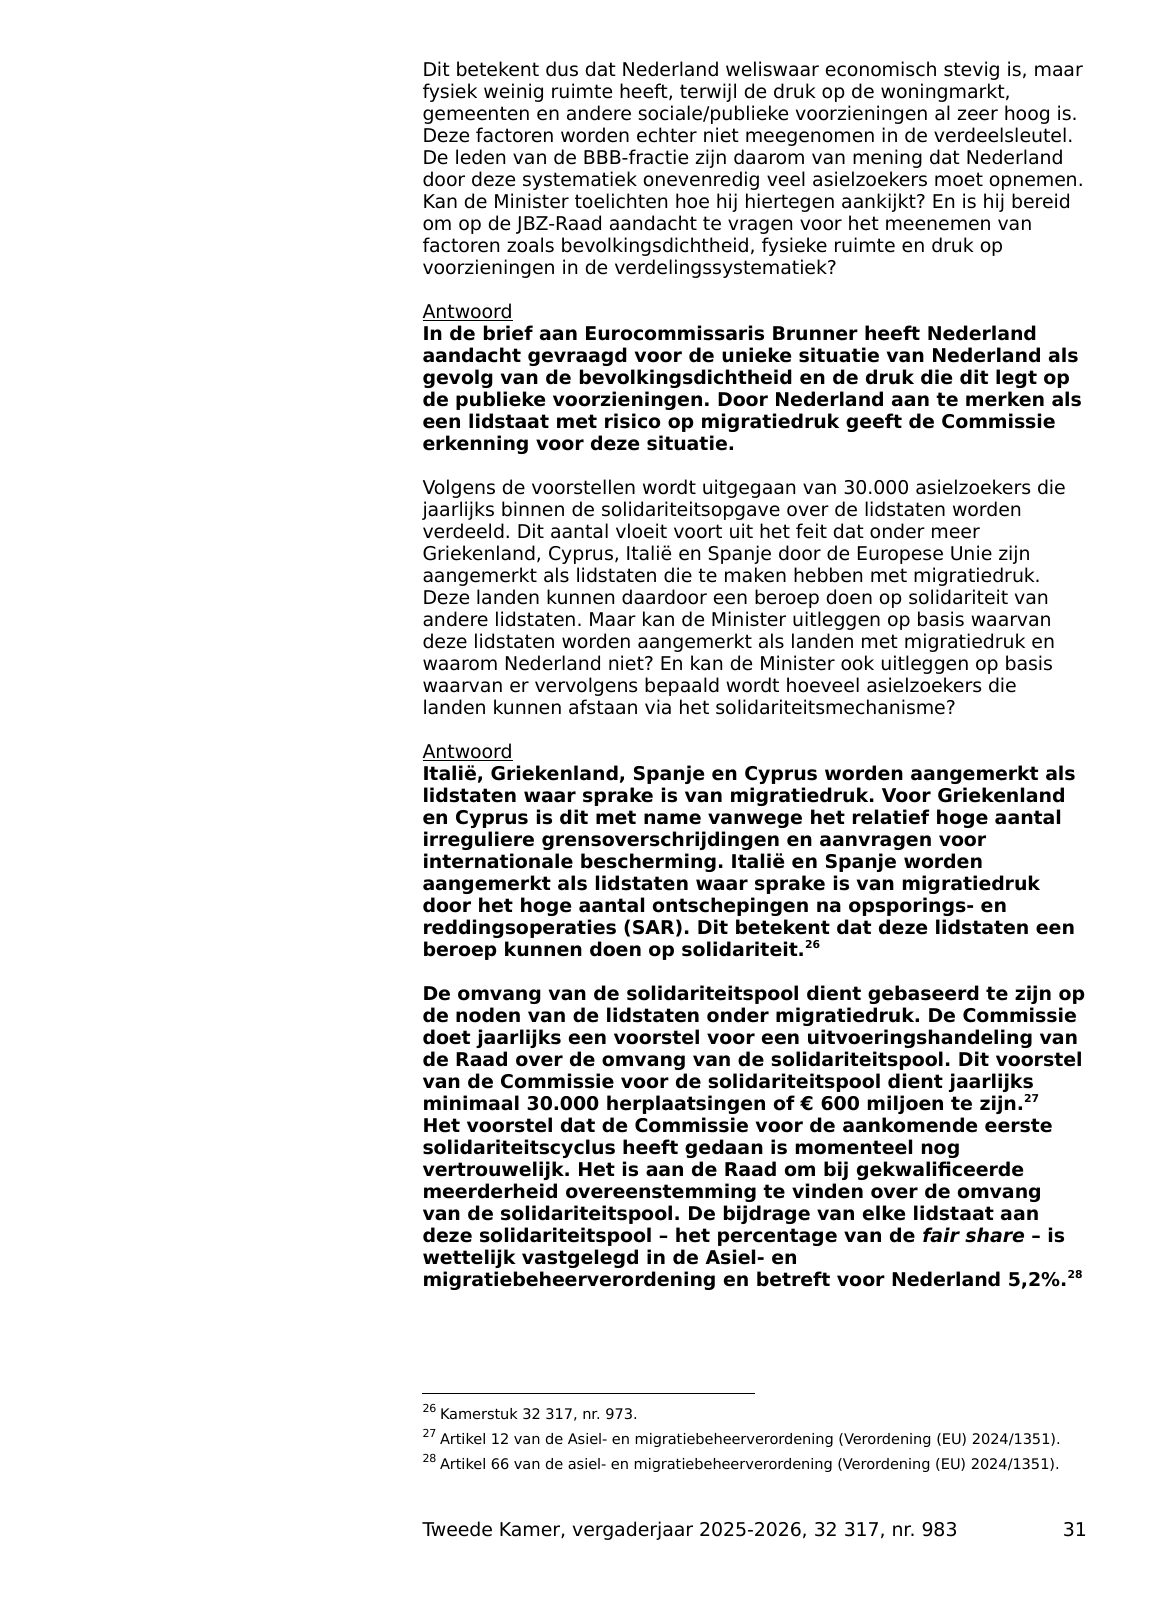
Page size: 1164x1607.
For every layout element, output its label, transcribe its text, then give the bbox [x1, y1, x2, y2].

text Dit betekent dus dat Nederland weliswaar economisch stevig is, maar fysiek weinig ruimte heeft, terwijl de druk op de woningmarkt, gemeenten en andere sociale/publieke voorzieningen al zeer hoog is. Deze factoren worden echter niet meegenomen in de verdeelsleutel. De leden van de BBB-fractie zijn daarom van mening dat Nederland door deze systematiek onevenredig veel asielzoekers moet opnemen. [422, 59, 1087, 191]
text Kan de Minister toelichten hoe hij hiertegen aankijkt? En is hij bereid om op de JBZ-Raad aandacht te vragen voor het meenemen van factoren zoals bevolkingsdichtheid, fysieke ruimte en druk op voorzieningen in de verdelingssystematiek? [422, 191, 1087, 279]
text Kamerstuk 32 317, nr. 973. [422, 1402, 1087, 1424]
text Artikel 12 van de Asiel- en migratiebeheerverordening (Verordening (EU) 2024/1351). [422, 1427, 1087, 1449]
text Artikel 66 van de asiel- en migratiebeheerverordening (Verordening (EU) 2024/1351). [422, 1452, 1087, 1474]
text Italië, Griekenland, Spanje en Cyprus worden aangemerkt als lidstaten waar sprake is van migratiedruk. Voor Griekenland en Cyprus is dit met name vanwege het relatief hoge aantal irreguliere grensoverschrijdingen en aanvragen voor internationale bescherming. Italië en Spanje worden aangemerkt als lidstaten waar sprake is van migratiedruk door het hoge aantal ontschepingen na opsporings- en reddingsoperaties (SAR). Dit betekent dat deze lidstaten een beroep kunnen doen op solidariteit. [422, 763, 1087, 961]
text Antwoord [422, 741, 1087, 763]
text In de brief aan Eurocommissaris Brunner heeft Nederland aandacht gevraagd voor de unieke situatie van Nederland als gevolg van de bevolkingsdichtheid en de druk die dit legt op de publieke voorzieningen. Door Nederland aan te merken als een lidstaat met risico op migratiedruk geeft de Commissie erkenning voor deze situatie. [422, 323, 1087, 455]
text De omvang van de solidariteitspool dient gebaseerd te zijn op de noden van de lidstaten onder migratiedruk. De Commissie doet jaarlijks een voorstel voor een uitvoeringshandeling van de Raad over de omvang van de solidariteitspool. Dit voorstel van de Commissie voor de solidariteitspool dient jaarlijks minimaal 30.000 herplaatsingen of € 600 miljoen te zijn. Het voorstel dat de Commissie voor de aankomende eerste solidariteitscyclus heeft gedaan is momenteel nog vertrouwelijk. Het is aan de Raad om bij gekwalificeerde meerderheid overeenstemming te vinden over de omvang van de solidariteitspool. De bijdrage van elke lidstaat aan deze solidariteitspool – het percentage van de fair share – is wettelijk vastgelegd in de Asiel- en migratiebeheerverordening en betreft voor Nederland 5,2%. [422, 983, 1087, 1291]
text Volgens de voorstellen wordt uitgegaan van 30.000 asielzoekers die jaarlijks binnen de solidariteitsopgave over de lidstaten worden verdeeld. Dit aantal vloeit voort uit het feit dat onder meer Griekenland, Cyprus, Italië en Spanje door de Europese Unie zijn aangemerkt als lidstaten die te maken hebben met migratiedruk. Deze landen kunnen daardoor een beroep doen op solidariteit van andere lidstaten. Maar kan de Minister uitleggen op basis waarvan deze lidstaten worden aangemerkt als landen met migratiedruk en waarom Nederland niet? En kan de Minister ook uitleggen op basis waarvan er vervolgens bepaald wordt hoeveel asielzoekers die landen kunnen afstaan via het solidariteitsmechanisme? [422, 477, 1087, 719]
text Antwoord [422, 301, 1087, 323]
